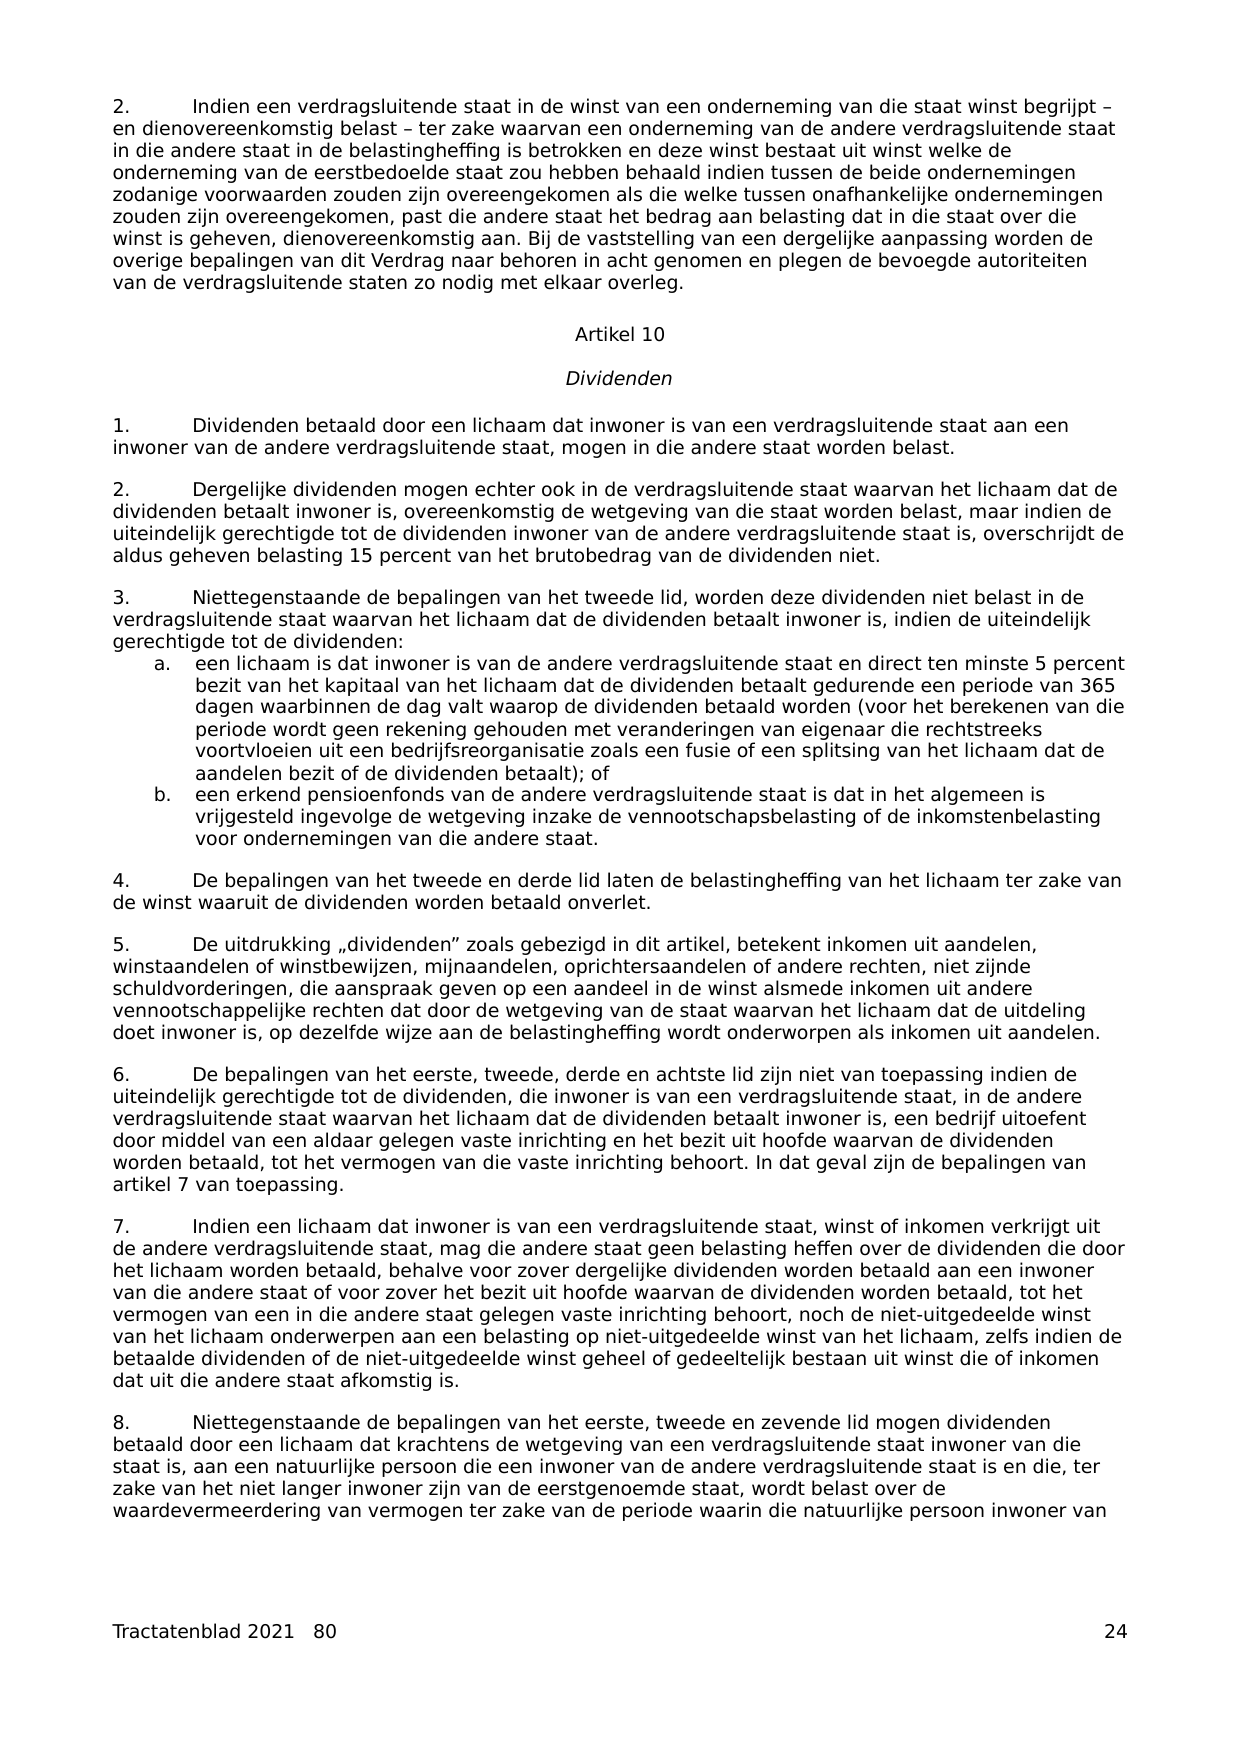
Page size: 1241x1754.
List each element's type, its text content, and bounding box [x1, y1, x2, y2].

text 8. Niettegenstaande de bepalingen van het eerste, tweede en zevende lid mogen dividenden betaald door een lichaam dat krachtens de wetgeving van een verdragsluitende staat inwoner van die staat is, aan een natuurlijke persoon die een inwoner van de andere verdragsluitende staat is en die, ter zake van het niet langer inwoner zijn van de eerstgenoemde staat, wordt belast over de waardevermeerdering van vermogen ter zake van de periode waarin die natuurlijke persoon inwoner van [112, 1412, 1128, 1522]
text 7. Indien een lichaam dat inwoner is van een verdragsluitende staat, winst of inkomen verkrijgt uit de andere verdragsluitende staat, mag die andere staat geen belasting heffen over de dividenden die door het lichaam worden betaald, behalve voor zover dergelijke dividenden worden betaald aan een inwoner van die andere staat of voor zover het bezit uit hoofde waarvan de dividenden worden betaald, tot het vermogen van een in die andere staat gelegen vaste inrichting behoort, noch de niet-uitgedeelde winst van het lichaam onderwerpen aan een belasting op niet-uitgedeelde winst van het lichaam, zelfs indien de betaalde dividenden of de niet-uitgedeelde winst geheel of gedeeltelijk bestaan uit winst die of inkomen dat uit die andere staat afkomstig is. [112, 1216, 1128, 1392]
text 2. Dergelijke dividenden mogen echter ook in de verdragsluitende staat waarvan het lichaam dat de dividenden betaalt inwoner is, overeenkomstig de wetgeving van die staat worden belast, maar indien de uiteindelijk gerechtigde tot de dividenden inwoner van de andere verdragsluitende staat is, overschrijdt de aldus geheven belasting 15 percent van het brutobedrag van de dividenden niet. [112, 479, 1128, 567]
text a. een lichaam is dat inwoner is van de andere verdragsluitende staat en direct ten minste 5 percent bezit van het kapitaal van het lichaam dat de dividenden betaalt gedurende een periode van 365 dagen waarbinnen de dag valt waarop de dividenden betaald worden (voor het berekenen van die periode wordt geen rekening gehouden met veranderingen van eigenaar die rechtstreeks voortvloeien uit een bedrijfsreorganisatie zoals een fusie of een splitsing van het lichaam dat de aandelen bezit of de dividenden betaalt); of [153, 652, 1128, 784]
text 6. De bepalingen van het eerste, tweede, derde en achtste lid zijn niet van toepassing indien de uiteindelijk gerechtigde tot de dividenden, die inwoner is van een verdragsluitende staat, in de andere verdragsluitende staat waarvan het lichaam dat de dividenden betaalt inwoner is, een bedrijf uitoefent door middel van een aldaar gelegen vaste inrichting en het bezit uit hoofde waarvan de dividenden worden betaald, tot het vermogen van die vaste inrichting behoort. In dat geval zijn de bepalingen van artikel 7 van toepassing. [112, 1064, 1128, 1196]
text 4. De bepalingen van het tweede en derde lid laten de belastingheffing van het lichaam ter zake van de winst waaruit de dividenden worden betaald onverlet. [112, 870, 1128, 914]
text 2. Indien een verdragsluitende staat in de winst van een onderneming van die staat winst begrijpt – en dienovereenkomstig belast – ter zake waarvan een onderneming van de andere verdragsluitende staat in die andere staat in de belastingheffing is betrokken en deze winst bestaat uit winst welke de onderneming van de eerstbedoelde staat zou hebben behaald indien tussen de beide ondernemingen zodanige voorwaarden zouden zijn overeengekomen als die welke tussen onafhankelijke ondernemingen zouden zijn overeengekomen, past die andere staat het bedrag aan belasting dat in die staat over die winst is geheven, dienovereenkomstig aan. Bij de vaststelling van een dergelijke aanpassing worden de overige bepalingen van dit Verdrag naar behoren in acht genomen en plegen de bevoegde autoriteiten van de verdragsluitende staten zo nodig met elkaar overleg. [112, 96, 1128, 294]
text 5. De uitdrukking „dividenden” zoals gebezigd in dit artikel, betekent inkomen uit aandelen, winstaandelen of winstbewijzen, mijnaandelen, oprichtersaandelen of andere rechten, niet zijnde schuldvorderingen, die aanspraak geven op een aandeel in de winst alsmede inkomen uit andere vennootschappelijke rechten dat door de wetgeving van de staat waarvan het lichaam dat de uitdeling doet inwoner is, op dezelfde wijze aan de belastingheffing wordt onderworpen als inkomen uit aandelen. [112, 934, 1128, 1044]
text b. een erkend pensioenfonds van de andere verdragsluitende staat is dat in het algemeen is vrijgesteld ingevolge de wetgeving inzake de vennootschapsbelasting of de inkomstenbelasting voor ondernemingen van die andere staat. [153, 784, 1128, 850]
subtitle Artikel 10 Dividenden [112, 324, 1128, 390]
text 1. Dividenden betaald door een lichaam dat inwoner is van een verdragsluitende staat aan een inwoner van de andere verdragsluitende staat, mogen in die andere staat worden belast. [112, 415, 1128, 459]
text 3. Niettegenstaande de bepalingen van het tweede lid, worden deze dividenden niet belast in de verdragsluitende staat waarvan het lichaam dat de dividenden betaalt inwoner is, indien de uiteindelijk gerechtigde tot de dividenden: [112, 587, 1128, 652]
